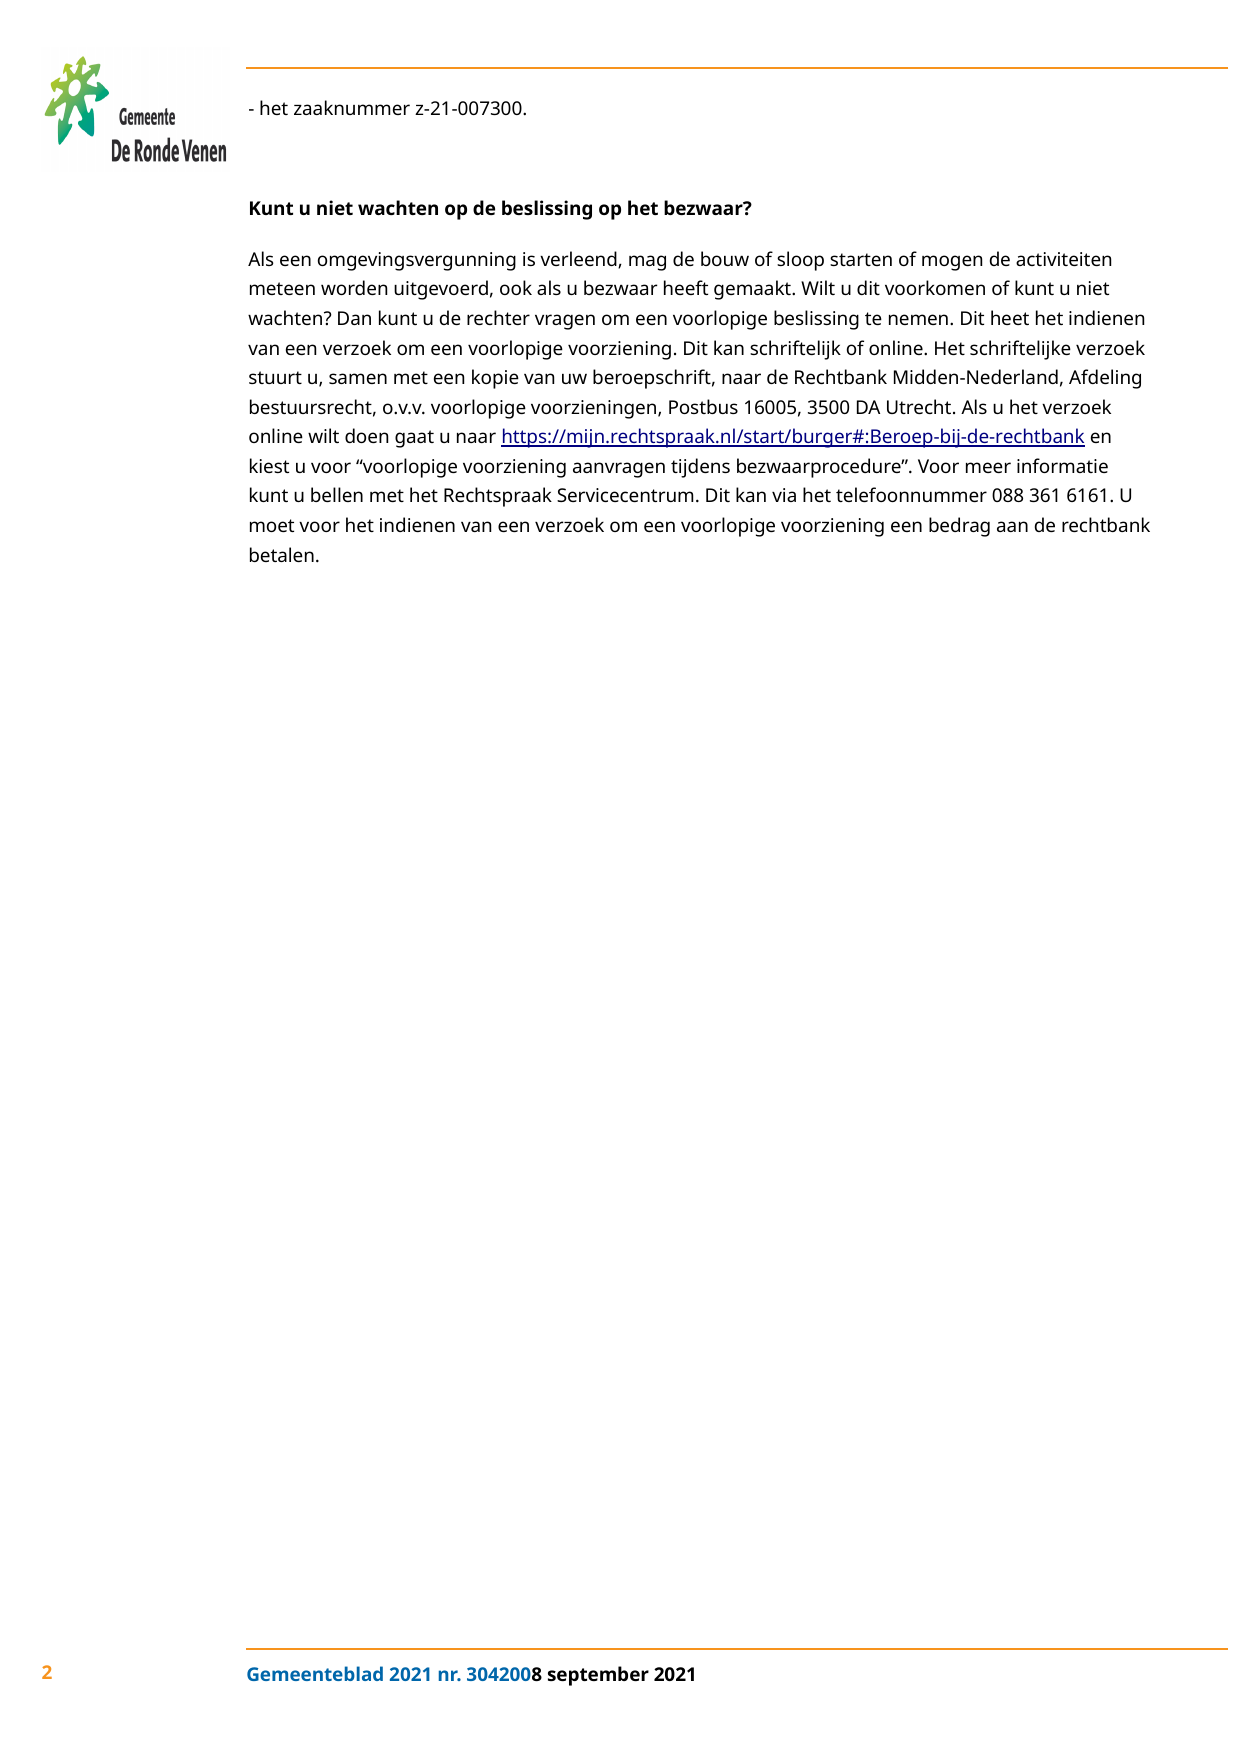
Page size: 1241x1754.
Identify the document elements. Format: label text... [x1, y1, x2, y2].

text Kunt u niet wachten op de beslissing op het bezwaar? [248, 196, 1152, 221]
text - het zaaknummer z-21-007300. [248, 95, 1152, 121]
picture [41, 47, 231, 172]
text Als een omgevingsvergunning is verleend, mag de bouw of sloop starten of mogen de activiteiten meteen worden uitgevoerd, ook als u bezwaar heeft gemaakt. Wilt u dit voorkomen of kunt u niet wachten? Dan kunt u de rechter vragen om een voorlopige beslissing te nemen. Dit heet het indienen van een verzoek om een voorlopige voorziening. Dit kan schriftelijk of online. Het schriftelijke verzoek stuurt u, samen met een kopie van uw beroepschrift, naar de Rechtbank Midden-Nederland, Afdeling bestuursrecht, o.v.v. voorlopige voorzieningen, Postbus 16005, 3500 DA Utrecht. Als u het verzoek online wilt doen gaat u naar https://mijn.rechtspraak.nl/start/burger#:Beroep-bij-de-rechtbank en kiest u voor “voorlopige voorziening aanvragen tijdens bezwaarprocedure”. Voor meer informatie kunt u bellen met het Rechtspraak Servicecentrum. Dit kan via het telefoonnummer 088 361 6161. U moet voor het indienen van een verzoek om een voorlopige voorziening een bedrag aan de rechtbank betalen. [248, 246, 1152, 568]
